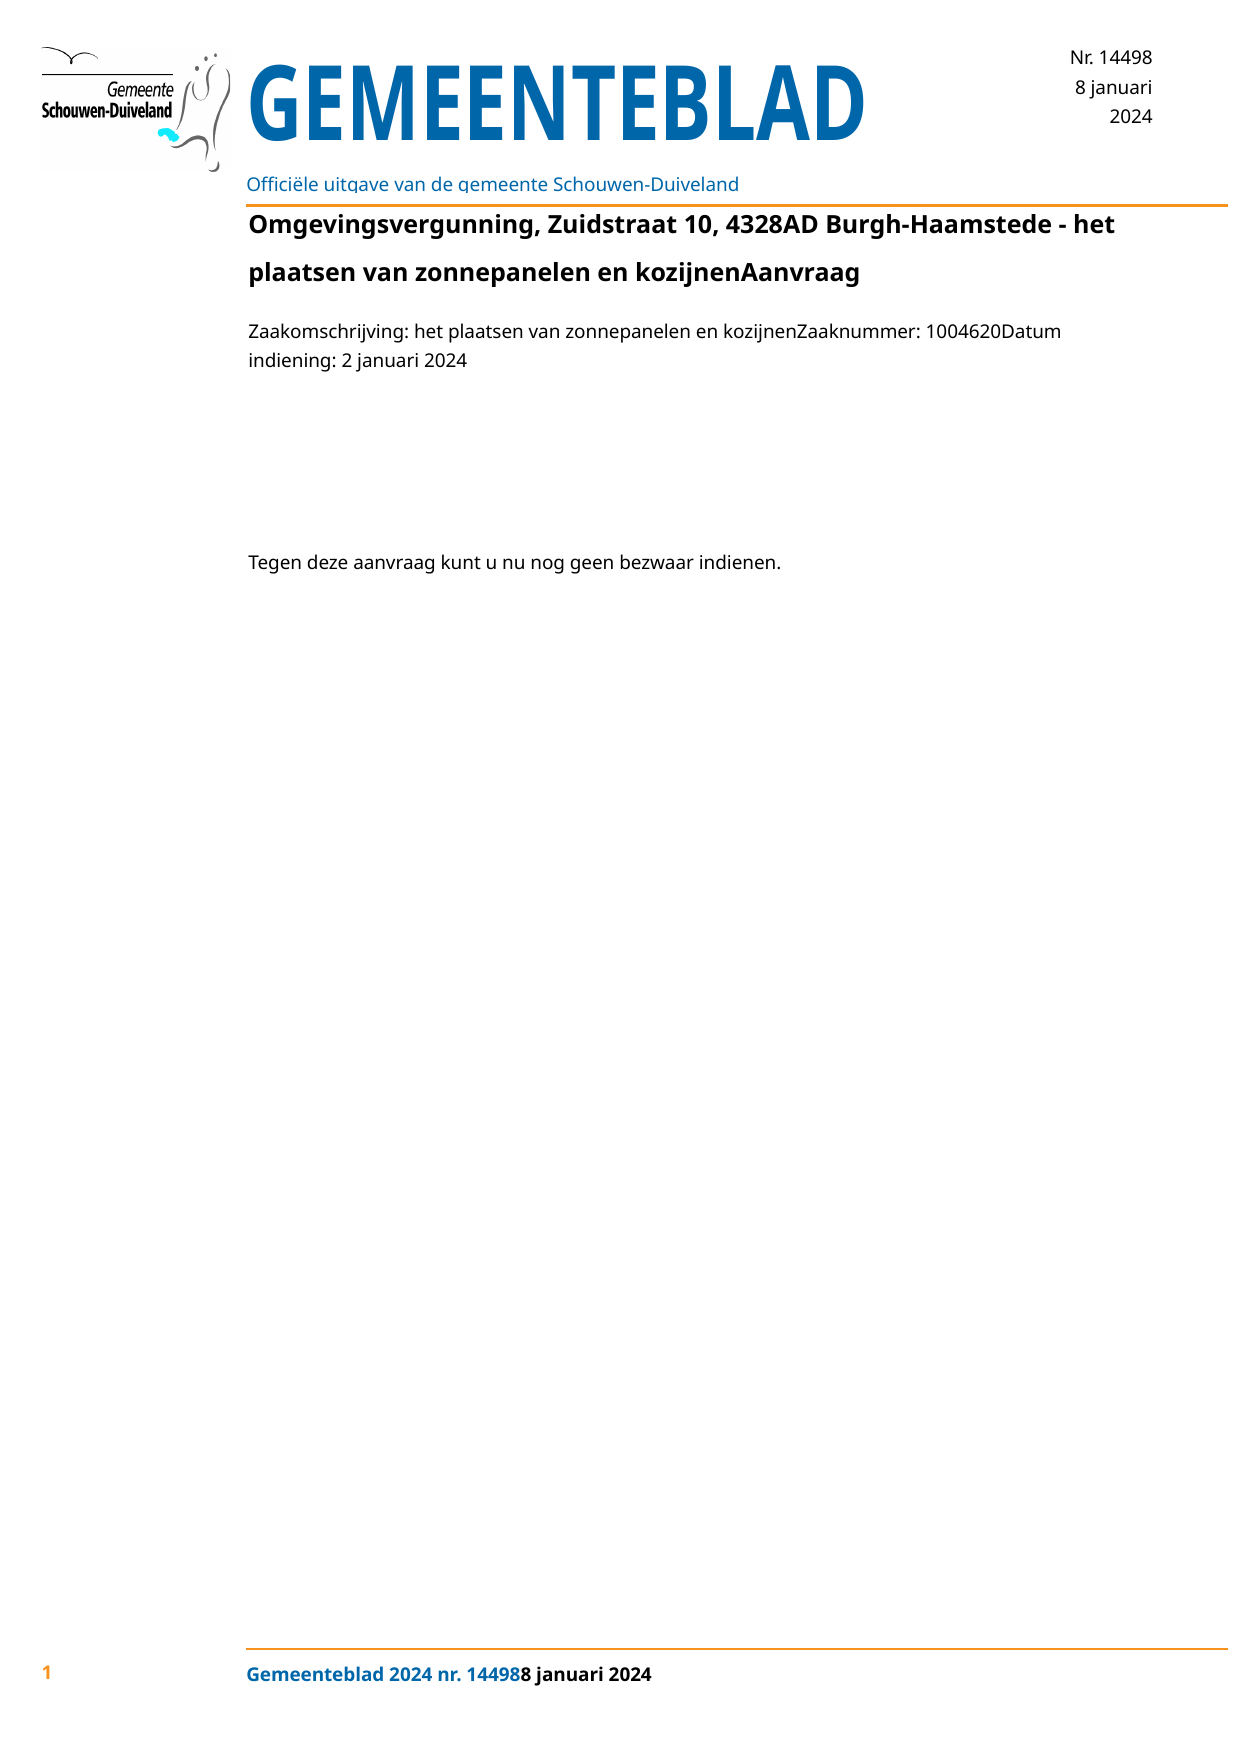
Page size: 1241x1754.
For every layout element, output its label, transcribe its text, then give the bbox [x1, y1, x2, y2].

text Tegen deze aanvraag kunt u nu nog geen bezwaar indienen. [248, 549, 1152, 575]
text Zaakomschrijving: het plaatsen van zonnepanelen en kozijnenZaaknummer: 1004620Datum indiening: 2 januari 2024 [248, 318, 1152, 373]
picture [41, 47, 231, 172]
text Omgevingsvergunning, Zuidstraat 10, 4328AD Burgh-Haamstede - het plaatsen van zonnepanelen en kozijnenAanvraag [248, 207, 1152, 288]
